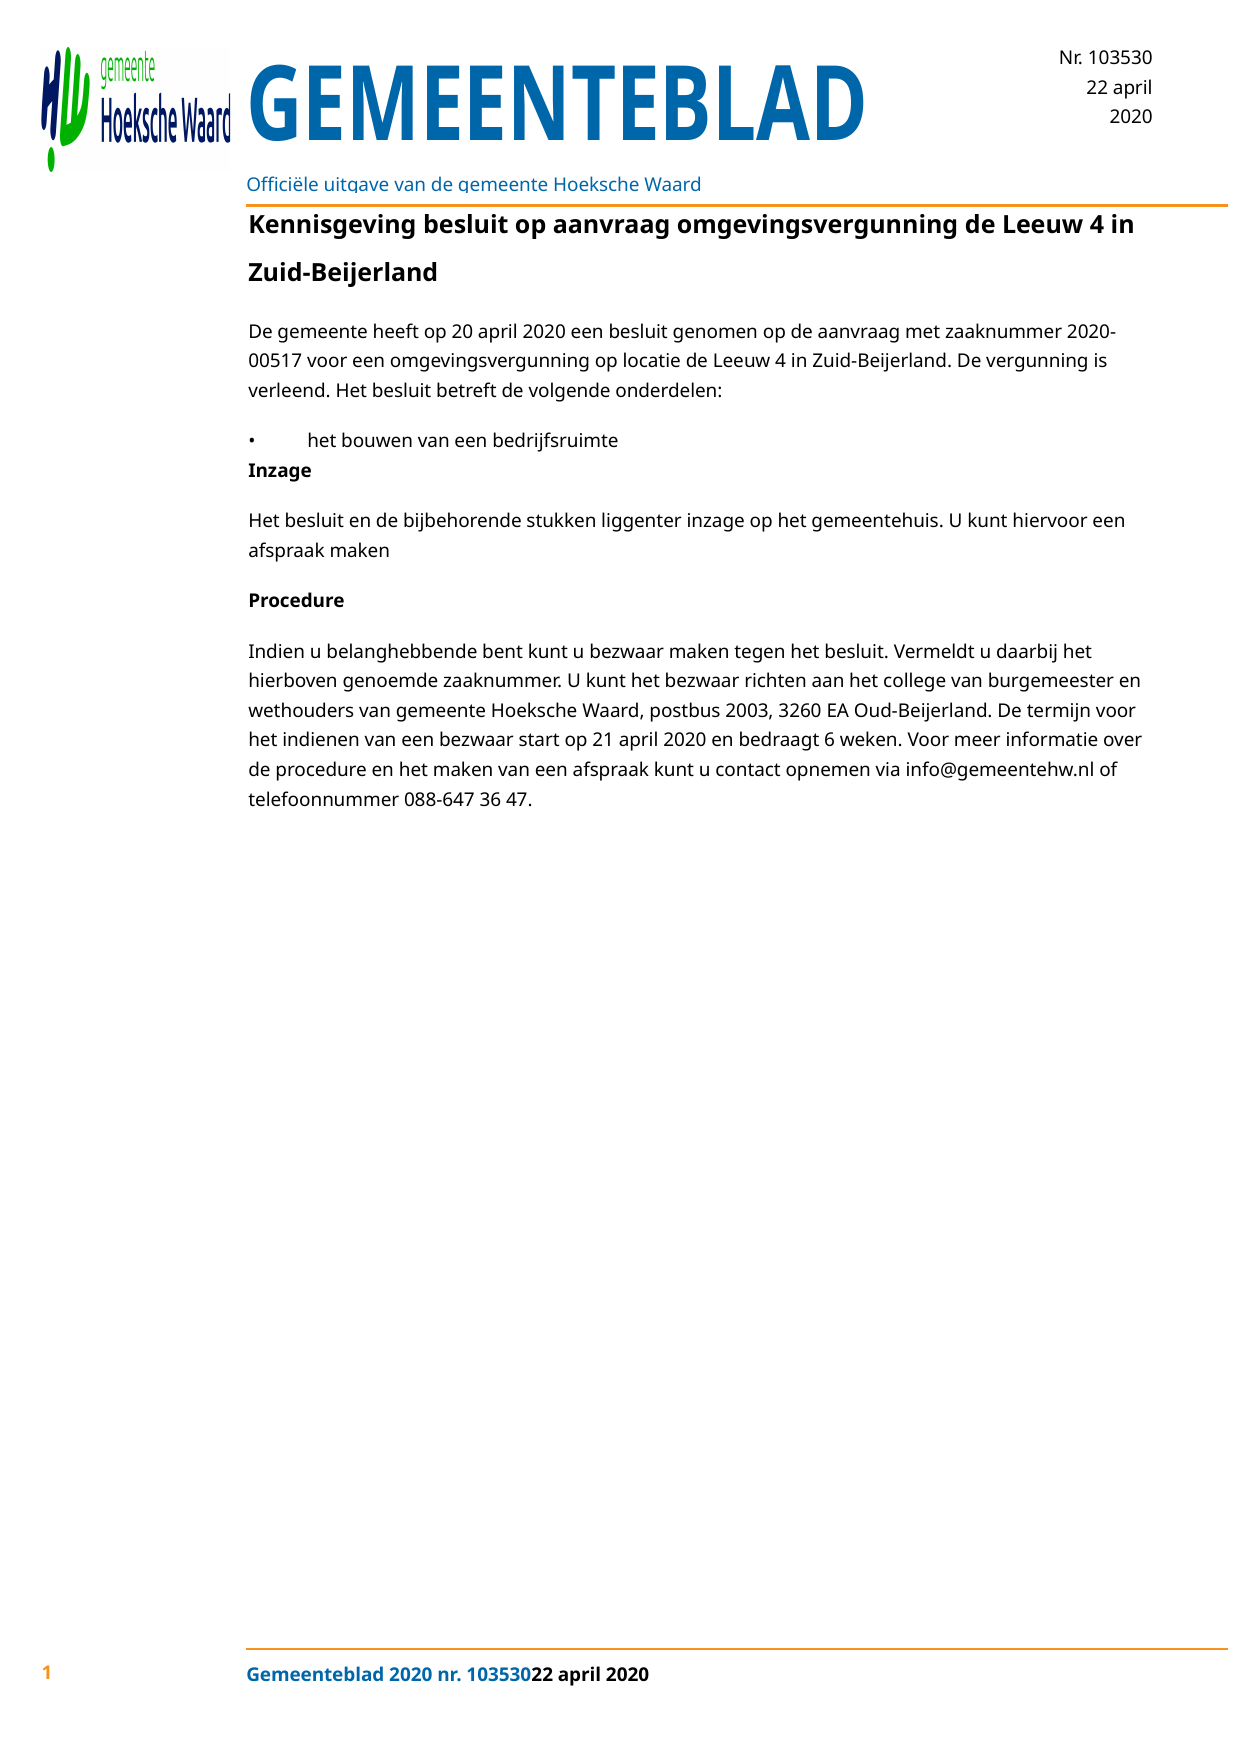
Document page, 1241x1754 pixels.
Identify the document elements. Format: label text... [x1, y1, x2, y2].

text Inzage [248, 457, 1152, 483]
picture [41, 47, 231, 172]
text Kennisgeving besluit op aanvraag omgevingsvergunning de Leeuw 4 in Zuid-Beijerland [248, 207, 1152, 288]
text Indien u belanghebbende bent kunt u bezwaar maken tegen het besluit. Vermeldt u daarbij het hierboven genoemde zaaknummer. U kunt het bezwaar richten aan het college van burgemeester en wethouders van gemeente Hoeksche Waard, postbus 2003, 3260 EA Oud-Beijerland. De termijn voor het indienen van een bezwaar start op 21 april 2020 en bedraagt 6 weken. Voor meer informatie over de procedure en het maken van een afspraak kunt u contact opnemen via info@gemeentehw.nl of telefoonnummer 088-647 36 47. [248, 638, 1152, 812]
text Procedure [248, 587, 1152, 613]
list het bouwen van een bedrijfsruimte [248, 427, 1152, 453]
text De gemeente heeft op 20 april 2020 een besluit genomen op de aanvraag met zaaknummer 2020-00517 voor een omgevingsvergunning op locatie de Leeuw 4 in Zuid-Beijerland. De vergunning is verleend. Het besluit betreft de volgende onderdelen: [248, 318, 1152, 403]
text Het besluit en de bijbehorende stukken liggenter inzage op het gemeentehuis. U kunt hiervoor een afspraak maken [248, 507, 1152, 563]
